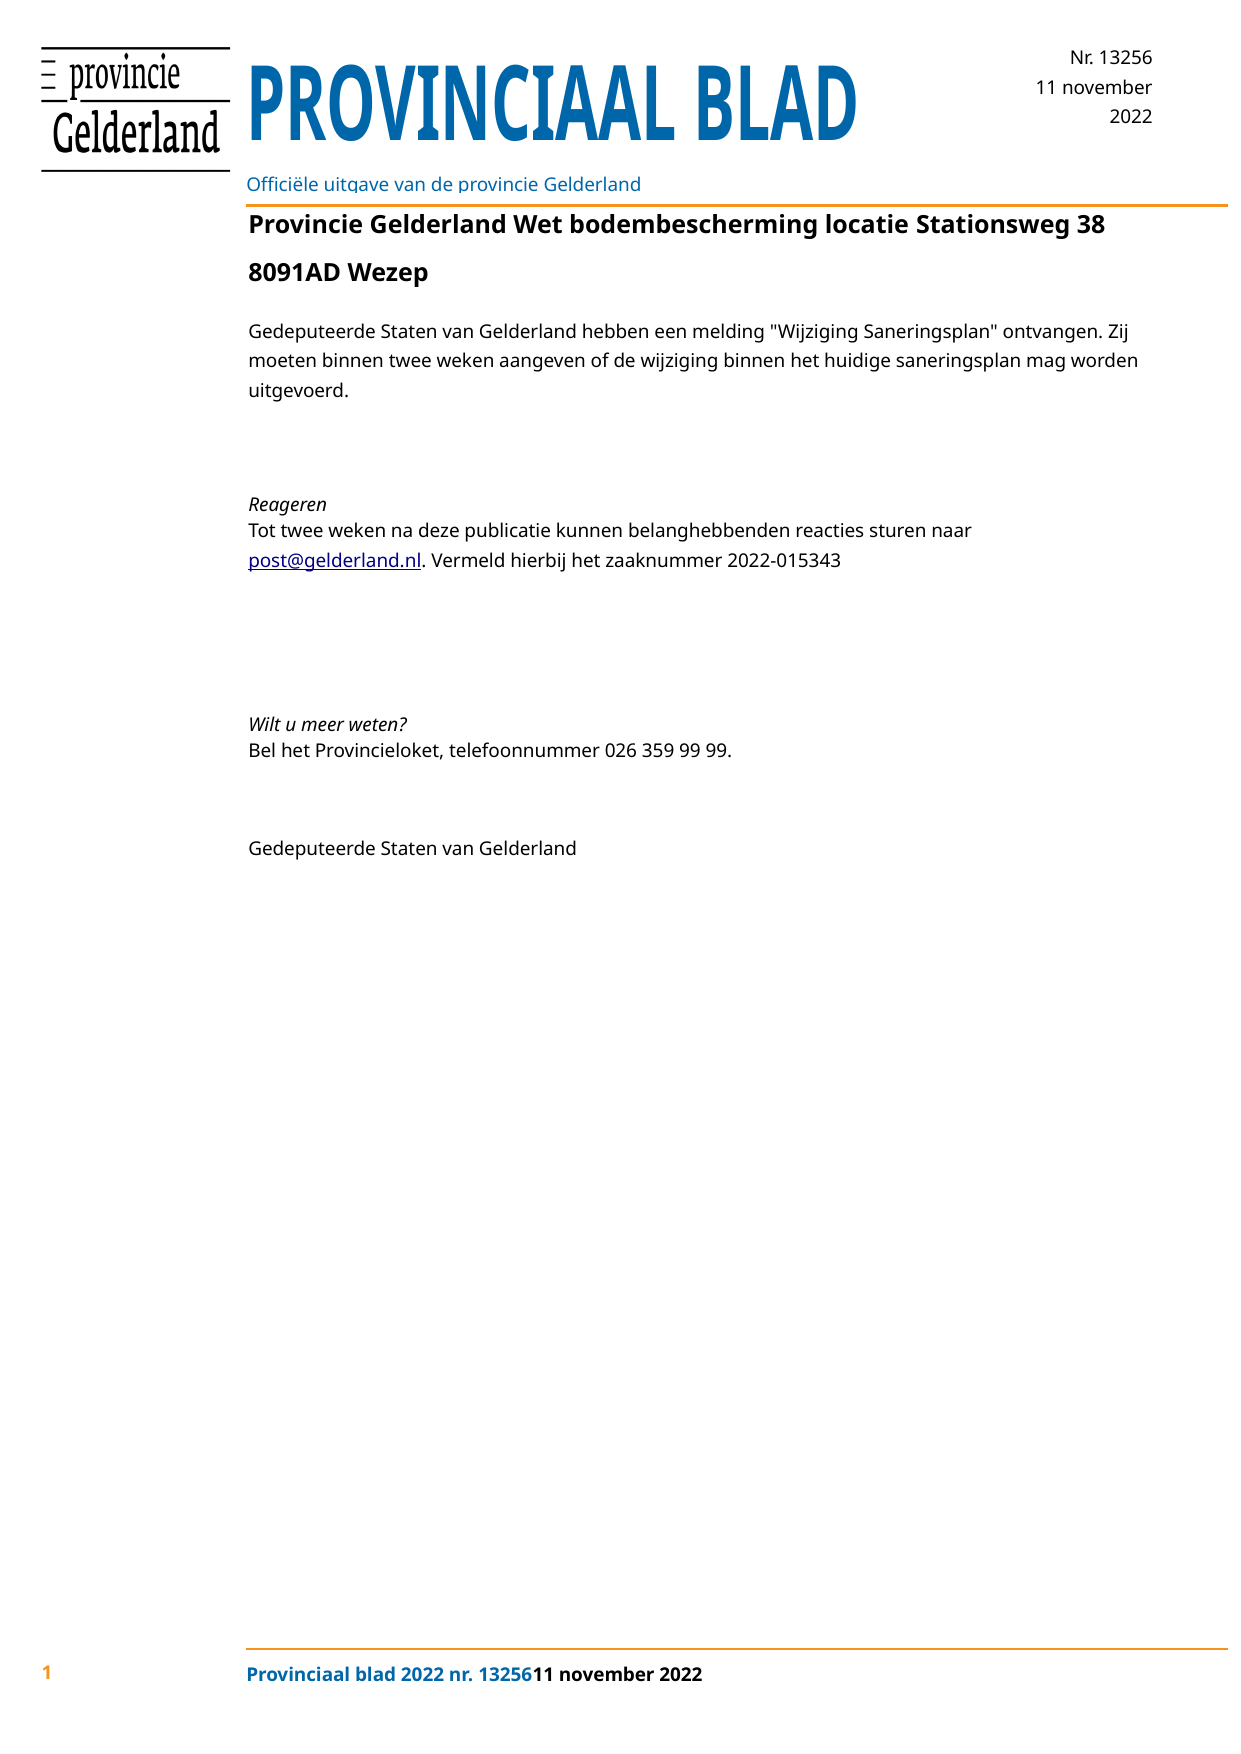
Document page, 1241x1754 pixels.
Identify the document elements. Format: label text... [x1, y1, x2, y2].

text Reageren [248, 491, 1152, 517]
text Gedeputeerde Staten van Gelderland [248, 836, 1152, 861]
text Bel het Provincieloket, telefoonnummer 026 359 99 99. [248, 737, 1152, 763]
text Tot twee weken na deze publicatie kunnen belanghebbenden reacties sturen naar post@gelderland.nl. Vermeld hierbij het zaaknummer 2022-015343 [248, 517, 1152, 572]
text Wilt u meer weten? [248, 712, 1152, 737]
text Gedeputeerde Staten van Gelderland hebben een melding "Wijziging Saneringsplan" ontvangen. Zij moeten binnen twee weken aangeven of de wijziging binnen het huidige saneringsplan mag worden uitgevoerd. [248, 318, 1152, 403]
picture [41, 47, 231, 172]
text Provincie Gelderland Wet bodembescherming locatie Stationsweg 38 8091AD Wezep [248, 207, 1152, 288]
